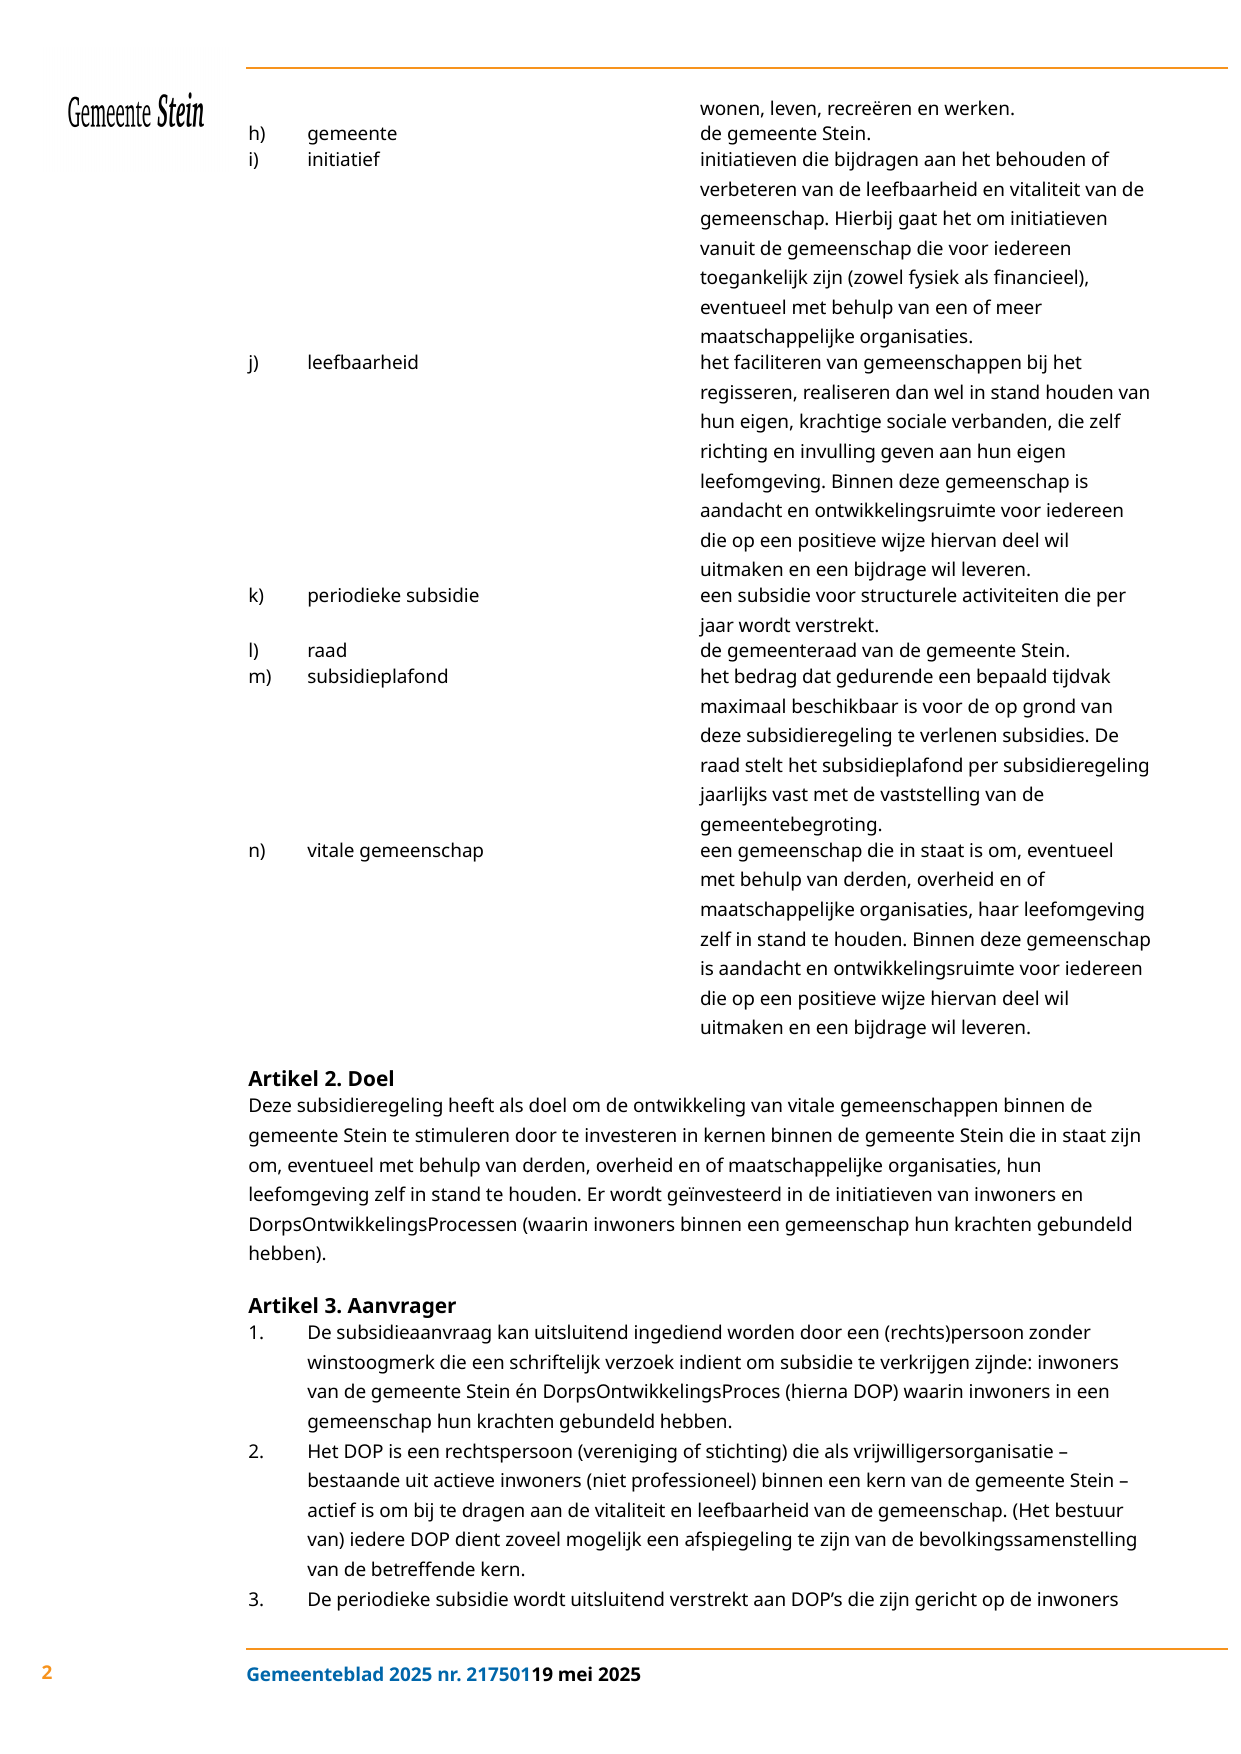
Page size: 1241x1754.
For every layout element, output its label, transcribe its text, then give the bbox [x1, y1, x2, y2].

table_cell de gemeente Stein. [700, 121, 1152, 146]
text Deze subsidieregeling heeft als doel om de ontwikkeling van vitale gemeenschappen binnen de gemeente Stein te stimuleren door te investeren in kernen binnen de gemeente Stein die in staat zijn om, eventueel met behulp van derden, overheid en of maatschappelijke organisaties, hun leefomgeving zelf in stand te houden. Er wordt geïnvesteerd in de initiatieven van inwoners en DorpsOntwikkelingsProcessen (waarin inwoners binnen een gemeenschap hun krachten gebundeld hebben). [248, 1093, 1152, 1266]
list De subsidieaanvraag kan uitsluitend ingediend worden door een (rechts)persoon zonder winstoogmerk die een schriftelijk verzoek indient om subsidie te verkrijgen zijnde: inwoners van de gemeente Stein én DorpsOntwikkelingsProces (hierna DOP) waarin inwoners in een gemeenschap hun krachten gebundeld hebben. [248, 1319, 1152, 1434]
picture [41, 47, 231, 172]
table_cell initiatieven die bijdragen aan het behouden of verbeteren van de leefbaarheid en vitaliteit van de gemeenschap. Hierbij gaat het om initiatieven vanuit de gemeenschap die voor iedereen toegankelijk zijn (zowel fysiek als financieel), eventueel met behulp van een of meer maatschappelijke organisaties. [700, 146, 1152, 349]
text Artikel 3. Aanvrager [248, 1291, 1152, 1319]
list Het DOP is een rechtspersoon (vereniging of stichting) die als vrijwilligersorganisatie – bestaande uit actieve inwoners (niet professioneel) binnen een kern van de gemeente Stein – actief is om bij te dragen aan de vitaliteit en leefbaarheid van de gemeenschap. (Het bestuur van) iedere DOP dient zoveel mogelijk een afspiegeling te zijn van de bevolkingssamenstelling van de betreffende kern. [248, 1438, 1152, 1582]
table_cell initiatief [248, 146, 700, 349]
table_cell wonen, leven, recreëren en werken. [700, 95, 1152, 121]
table_cell raad [248, 638, 700, 663]
table_cell het faciliteren van gemeenschappen bij het regisseren, realiseren dan wel in stand houden van hun eigen, krachtige sociale verbanden, die zelf richting en invulling geven aan hun eigen leefomgeving. Binnen deze gemeenschap is aandacht en ontwikkelingsruimte voor iedereen die op een positieve wijze hiervan deel wil uitmaken en een bijdrage wil leveren. [700, 350, 1152, 582]
table_cell periodieke subsidie [248, 582, 700, 638]
table_cell leefbaarheid [248, 350, 700, 582]
list De periodieke subsidie wordt uitsluitend verstrekt aan DOP’s die zijn gericht op de inwoners [248, 1586, 1152, 1611]
table_cell vitale gemeenschap [248, 837, 700, 1040]
table_cell [248, 95, 700, 121]
table_cell een subsidie voor structurele activiteiten die per jaar wordt verstrekt. [700, 582, 1152, 638]
table_cell de gemeenteraad van de gemeente Stein. [700, 638, 1152, 663]
table_cell het bedrag dat gedurende een bepaald tijdvak maximaal beschikbaar is voor de op grond van deze subsidieregeling te verlenen subsidies. De raad stelt het subsidieplafond per subsidieregeling jaarlijks vast met de vaststelling van de gemeentebegroting. [700, 663, 1152, 837]
table_cell een gemeenschap die in staat is om, eventueel met behulp van derden, overheid en of maatschappelijke organisaties, haar leefomgeving zelf in stand te houden. Binnen deze gemeenschap is aandacht en ontwikkelingsruimte voor iedereen die op een positieve wijze hiervan deel wil uitmaken en een bijdrage wil leveren. [700, 837, 1152, 1040]
text Artikel 2. Doel [248, 1064, 1152, 1093]
table_cell subsidieplafond [248, 663, 700, 837]
table_cell gemeente [248, 121, 700, 146]
